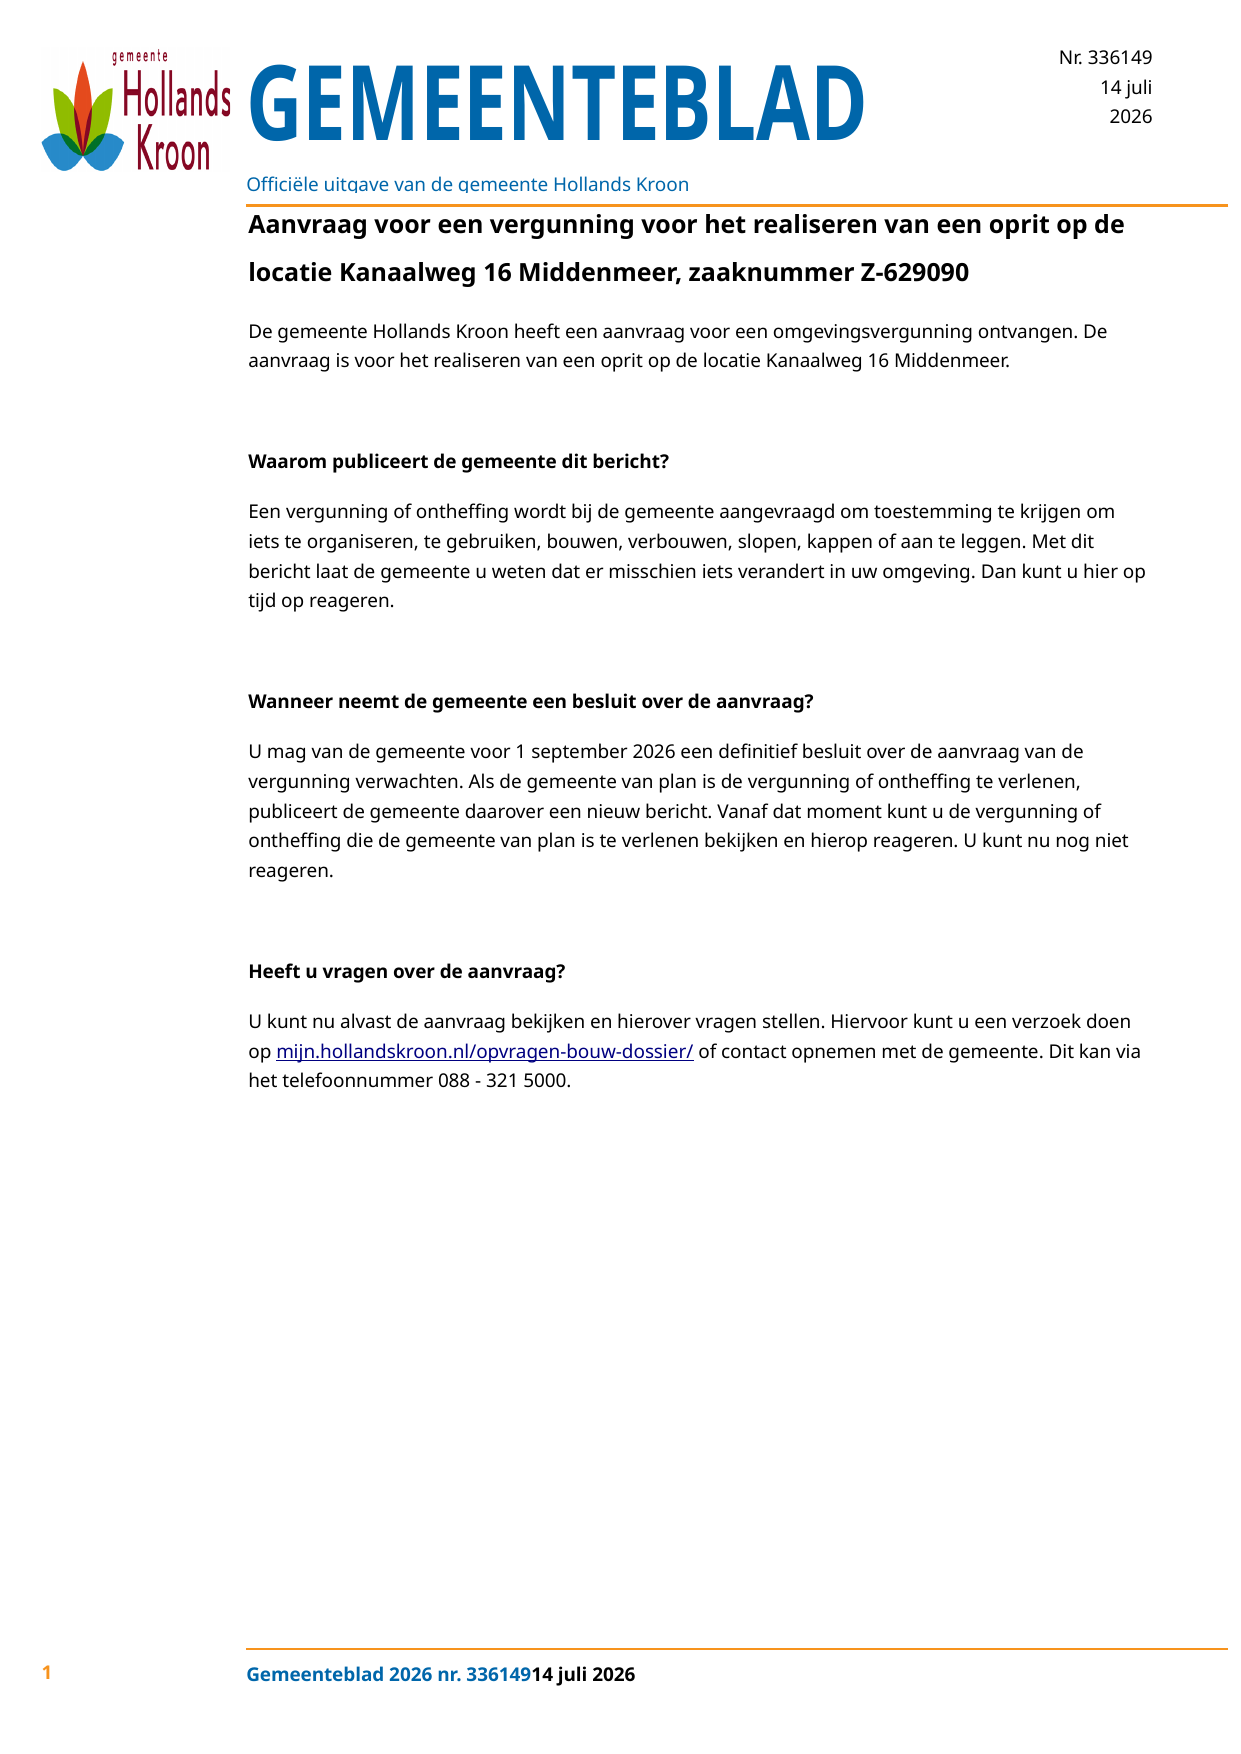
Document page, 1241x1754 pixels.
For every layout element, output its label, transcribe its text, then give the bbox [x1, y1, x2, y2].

text U mag van de gemeente voor 1 september 2026 een definitief besluit over de aanvraag van de vergunning verwachten. Als de gemeente van plan is de vergunning of ontheffing te verlenen, publiceert de gemeente daarover een nieuw bericht. Vanaf dat moment kunt u de vergunning of ontheffing die de gemeente van plan is te verlenen bekijken en hierop reageren. U kunt nu nog niet reageren. [248, 739, 1152, 883]
text Een vergunning of ontheffing wordt bij de gemeente aangevraagd om toestemming te krijgen om iets te organiseren, te gebruiken, bouwen, verbouwen, slopen, kappen of aan te leggen. Met dit bericht laat de gemeente u weten dat er misschien iets verandert in uw omgeving. Dan kunt u hier op tijd op reageren. [248, 499, 1152, 613]
text Wanneer neemt de gemeente een besluit over de aanvraag? [248, 688, 1152, 714]
text Heeft u vragen over de aanvraag? [248, 958, 1152, 984]
text Waarom publiceert de gemeente dit bericht? [248, 448, 1152, 474]
picture [41, 47, 231, 172]
text Aanvraag voor een vergunning voor het realiseren van een oprit op de locatie Kanaalweg 16 Middenmeer, zaaknummer Z-629090 [248, 207, 1152, 288]
text De gemeente Hollands Kroon heeft een aanvraag voor een omgevingsvergunning ontvangen. De aanvraag is voor het realiseren van een oprit op de locatie Kanaalweg 16 Middenmeer. [248, 318, 1152, 373]
text U kunt nu alvast de aanvraag bekijken en hierover vragen stellen. Hiervoor kunt u een verzoek doen op mijn.hollandskroon.nl/opvragen-bouw-dossier/ of contact opnemen met de gemeente. Dit kan via het telefoonnummer 088 - 321 5000. [248, 1008, 1152, 1093]
